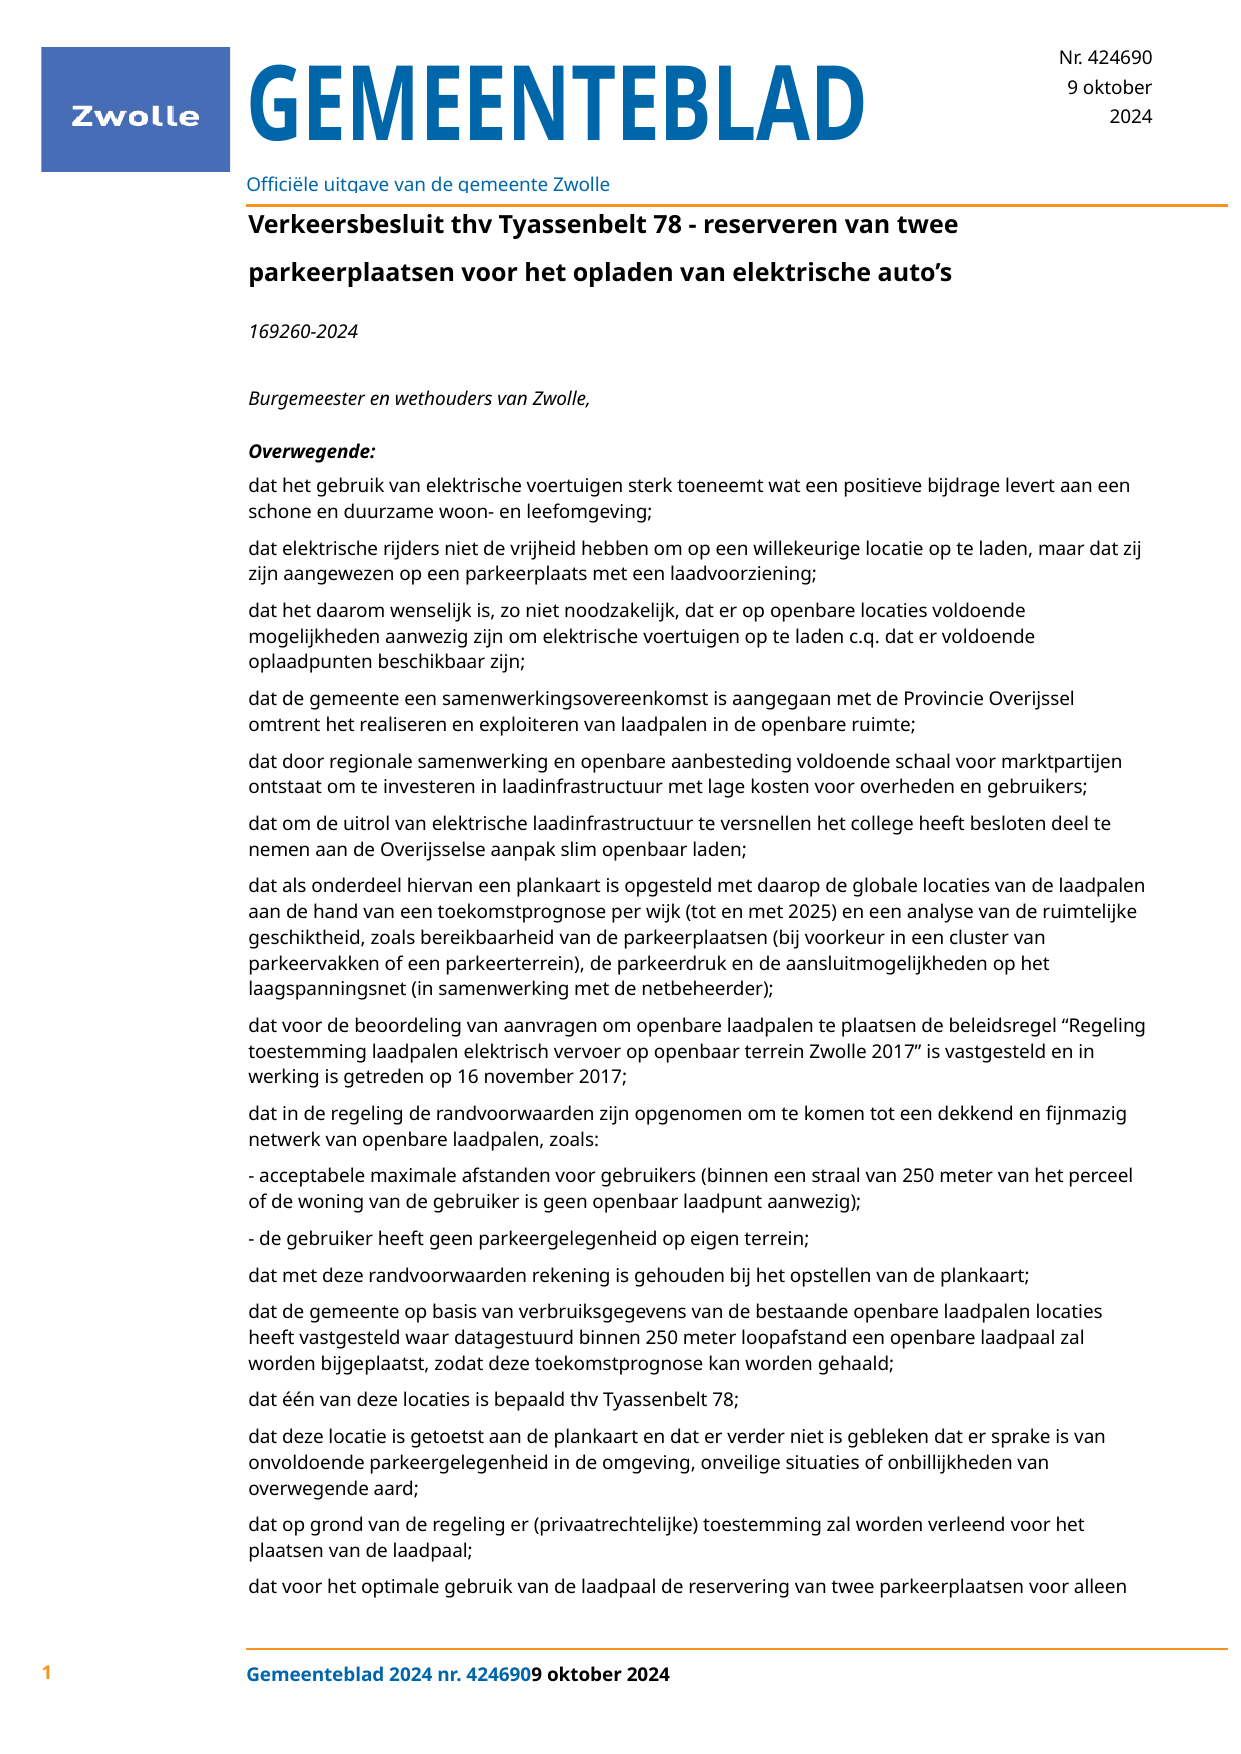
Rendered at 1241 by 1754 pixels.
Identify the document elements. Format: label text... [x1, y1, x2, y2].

text dat de gemeente op basis van verbruiksgegevens van de bestaande openbare laadpalen locaties heeft vastgesteld waar datagestuurd binnen 250 meter loopafstand een openbare laadpaal zal worden bijgeplaatst, zodat deze toekomstprognose kan worden gehaald; [248, 1298, 1152, 1376]
text Overwegende: [248, 438, 1152, 464]
text dat voor de beoordeling van aanvragen om openbare laadpalen te plaatsen de beleidsregel “Regeling toestemming laadpalen elektrisch vervoer op openbaar terrein Zwolle 2017” is vastgesteld en in werking is getreden op 16 november 2017; [248, 1012, 1152, 1089]
text dat het daarom wenselijk is, zo niet noodzakelijk, dat er op openbare locaties voldoende mogelijkheden aanwezig zijn om elektrische voertuigen op te laden c.q. dat er voldoende oplaadpunten beschikbaar zijn; [248, 597, 1152, 674]
text dat in de regeling de randvoorwaarden zijn opgenomen om te komen tot een dekkend en fijnmazig netwerk van openbare laadpalen, zoals: [248, 1100, 1152, 1152]
text dat om de uitrol van elektrische laadinfrastructuur te versnellen het college heeft besloten deel te nemen aan de Overijsselse aanpak slim openbaar laden; [248, 810, 1152, 862]
picture [41, 47, 231, 172]
text - de gebruiker heeft geen parkeergelegenheid op eigen terrein; [248, 1225, 1152, 1251]
text dat elektrische rijders niet de vrijheid hebben om op een willekeurige locatie op te laden, maar dat zij zijn aangewezen op een parkeerplaats met een laadvoorziening; [248, 535, 1152, 586]
text dat door regionale samenwerking en openbare aanbesteding voldoende schaal voor marktpartijen ontstaat om te investeren in laadinfrastructuur met lage kosten voor overheden en gebruikers; [248, 748, 1152, 799]
text Burgemeester en wethouders van Zwolle, [248, 386, 1152, 411]
text dat op grond van de regeling er (privaatrechtelijke) toestemming zal worden verleend voor het plaatsen van de laadpaal; [248, 1511, 1152, 1563]
text dat de gemeente een samenwerkingsovereenkomst is aangegaan met de Provincie Overijssel omtrent het realiseren en exploiteren van laadpalen in de openbare ruimte; [248, 685, 1152, 737]
text Verkeersbesluit thv Tyassenbelt 78 - reserveren van twee parkeerplaatsen voor het opladen van elektrische auto’s [248, 207, 1152, 288]
text - acceptabele maximale afstanden voor gebruikers (binnen een straal van 250 meter van het perceel of de woning van de gebruiker is geen openbaar laadpunt aanwezig); [248, 1163, 1152, 1214]
text dat met deze randvoorwaarden rekening is gehouden bij het opstellen van de plankaart; [248, 1262, 1152, 1287]
text 169260-2024 [248, 318, 1152, 344]
text dat voor het optimale gebruik van de laadpaal de reservering van twee parkeerplaatsen voor alleen [248, 1574, 1152, 1599]
text dat het gebruik van elektrische voertuigen sterk toeneemt wat een positieve bijdrage levert aan een schone en duurzame woon- en leefomgeving; [248, 472, 1152, 524]
text dat deze locatie is getoetst aan de plankaart en dat er verder niet is gebleken dat er sprake is van onvoldoende parkeergelegenheid in de omgeving, onveilige situaties of onbillijkheden van overwegende aard; [248, 1423, 1152, 1500]
text dat één van deze locaties is bepaald thv Tyassenbelt 78; [248, 1387, 1152, 1412]
text dat als onderdeel hiervan een plankaart is opgesteld met daarop de globale locaties van de laadpalen aan de hand van een toekomstprognose per wijk (tot en met 2025) en een analyse van de ruimtelijke geschiktheid, zoals bereikbaarheid van de parkeerplaatsen (bij voorkeur in een cluster van parkeervakken of een parkeerterrein), de parkeerdruk en de aansluitmogelijkheden op het laagspanningsnet (in samenwerking met de netbeheerder); [248, 873, 1152, 1001]
